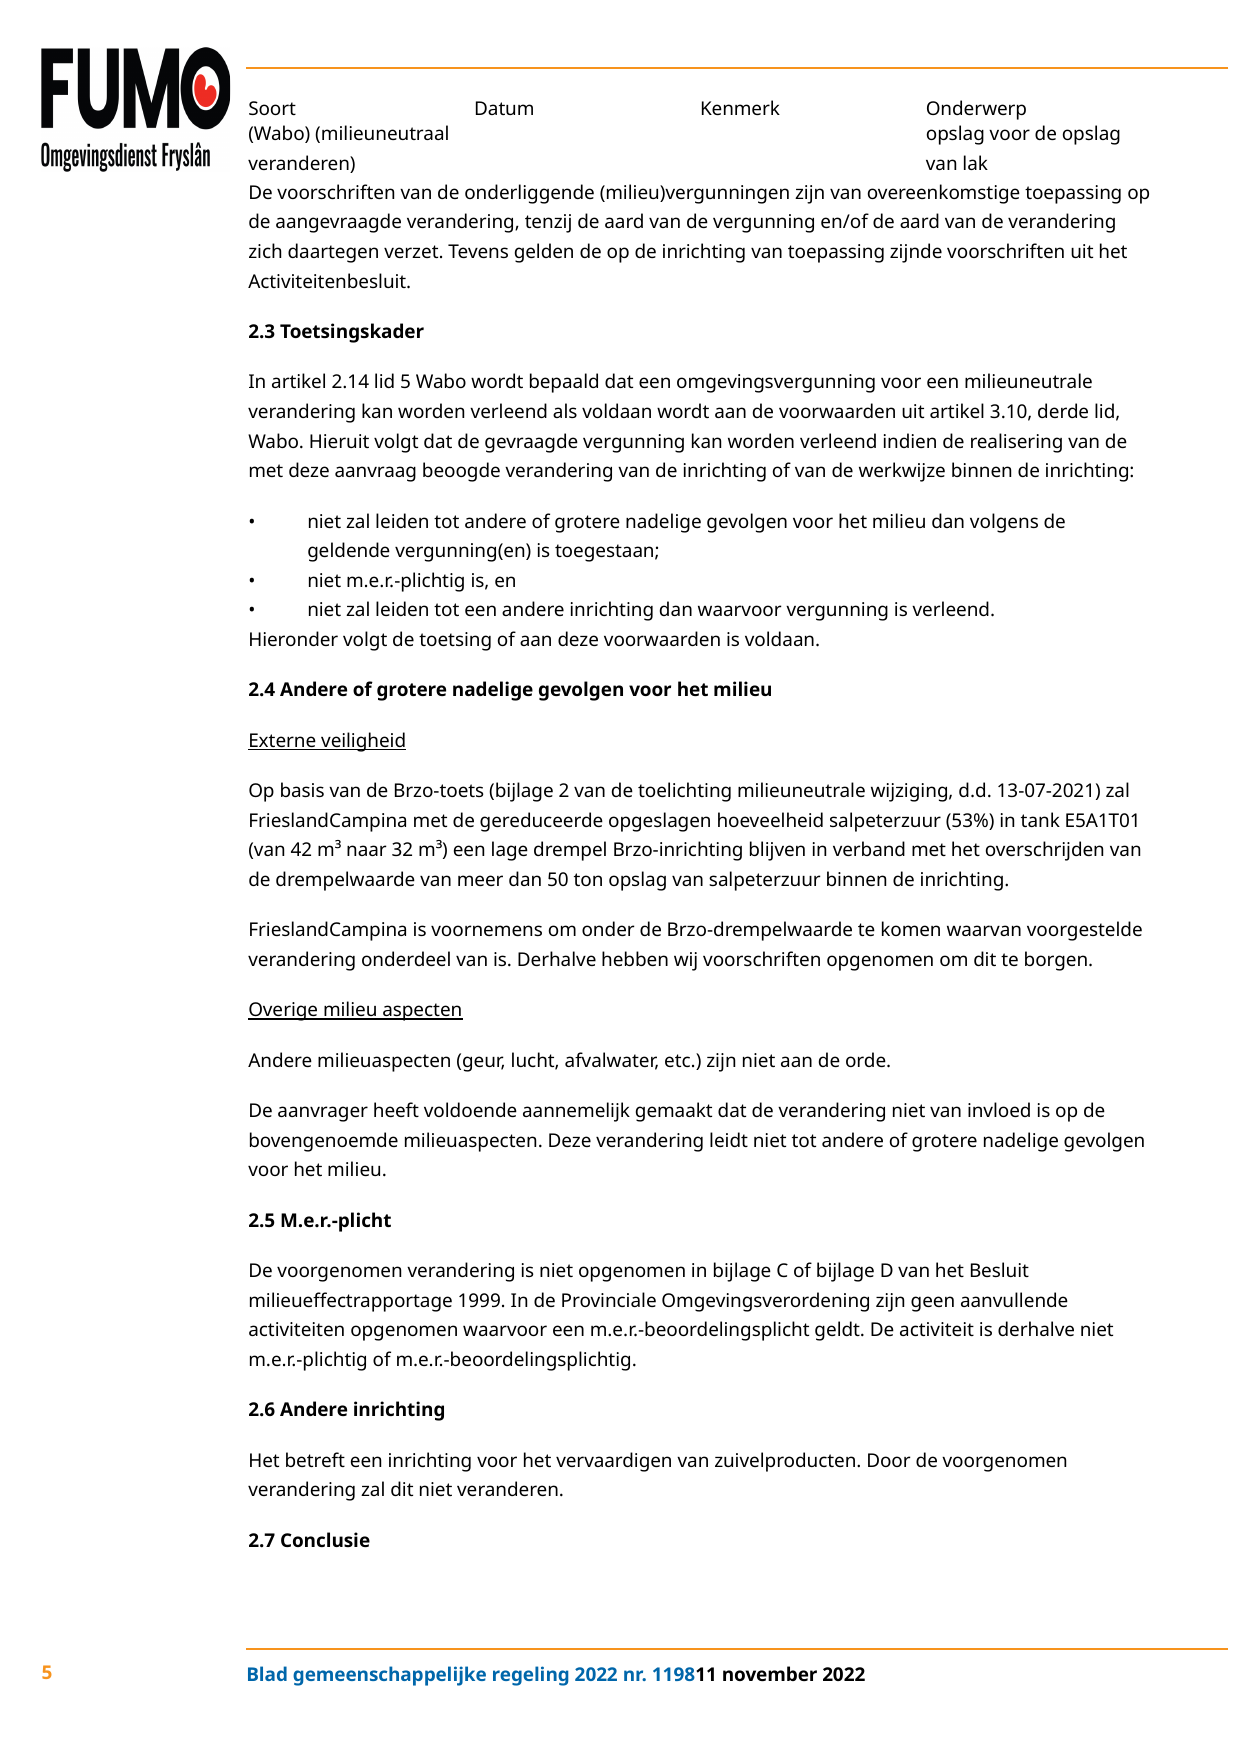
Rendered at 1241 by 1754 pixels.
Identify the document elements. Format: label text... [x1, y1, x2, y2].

table_cell [474, 121, 700, 176]
text Overige milieu aspecten [248, 997, 1152, 1022]
text De voorschriften van de onderliggende (milieu)vergunningen zijn van overeenkomstige toepassing op de aangevraagde verandering, tenzij de aard van de vergunning en/of de aard van de verandering zich daartegen verzet. Tevens gelden de op de inrichting van toepassing zijnde voorschriften uit het Activiteitenbesluit. [248, 179, 1152, 293]
list niet m.e.r.-plichtig is, en [248, 567, 1152, 593]
text 2.5 M.e.r.-plicht [248, 1207, 1152, 1233]
table_header Onderwerp [926, 95, 1152, 121]
picture [41, 47, 231, 172]
text De voorgenomen verandering is niet opgenomen in bijlage C of bijlage D van het Besluit milieueffectrapportage 1999. In de Provinciale Omgevingsverordening zijn geen aanvullende activiteiten opgenomen waarvoor een m.e.r.-beoordelingsplicht geldt. De activiteit is derhalve niet m.e.r.-plichtig of m.e.r.-beoordelingsplichtig. [248, 1257, 1152, 1372]
table_header Kenmerk [700, 95, 926, 121]
list niet zal leiden tot andere of grotere nadelige gevolgen voor het milieu dan volgens de geldende vergunning(en) is toegestaan; [248, 508, 1152, 563]
text De aanvrager heeft voldoende aannemelijk gemaakt dat de verandering niet van invloed is op de bovengenoemde milieuaspecten. Deze verandering leidt niet tot andere of grotere nadelige gevolgen voor het milieu. [248, 1097, 1152, 1182]
text 2.3 Toetsingskader [248, 318, 1152, 344]
text Externe veiligheid [248, 727, 1152, 753]
table_header Datum [474, 95, 700, 121]
text In artikel 2.14 lid 5 Wabo wordt bepaald dat een omgevingsvergunning voor een milieuneutrale verandering kan worden verleend als voldaan wordt aan de voorwaarden uit artikel 3.10, derde lid, Wabo. Hieruit volgt dat de gevraagde vergunning kan worden verleend indien de realisering van de met deze aanvraag beoogde verandering van de inrichting of van de werkwijze binnen de inrichting: [248, 369, 1152, 483]
table_cell (Wabo) (milieuneutraal veranderen) [248, 121, 474, 176]
table_header Soort [248, 95, 474, 121]
table_cell [700, 121, 926, 176]
text 2.6 Andere inrichting [248, 1397, 1152, 1422]
text 2.7 Conclusie [248, 1527, 1152, 1553]
table_cell opslag voor de opslag van lak [926, 121, 1152, 176]
list niet zal leiden tot een andere inrichting dan waarvoor vergunning is verleend. [248, 597, 1152, 622]
text Het betreft een inrichting voor het vervaardigen van zuivelproducten. Door de voorgenomen verandering zal dit niet veranderen. [248, 1447, 1152, 1502]
text FrieslandCampina is voornemens om onder de Brzo-drempelwaarde te komen waarvan voorgestelde verandering onderdeel van is. Derhalve hebben wij voorschriften opgenomen om dit te borgen. [248, 917, 1152, 972]
text Andere milieuaspecten (geur, lucht, afvalwater, etc.) zijn niet aan de orde. [248, 1047, 1152, 1073]
text 2.4 Andere of grotere nadelige gevolgen voor het milieu [248, 677, 1152, 702]
text Op basis van de Brzo-toets (bijlage 2 van de toelichting milieuneutrale wijziging, d.d. 13-07-2021) zal FrieslandCampina met de gereduceerde opgeslagen hoeveelheid salpeterzuur (53%) in tank E5A1T01 (van 42 m³ naar 32 m³) een lage drempel Brzo-inrichting blijven in verband met het overschrijden van de drempelwaarde van meer dan 50 ton opslag van salpeterzuur binnen de inrichting. [248, 777, 1152, 892]
text Hieronder volgt de toetsing of aan deze voorwaarden is voldaan. [248, 626, 1152, 652]
